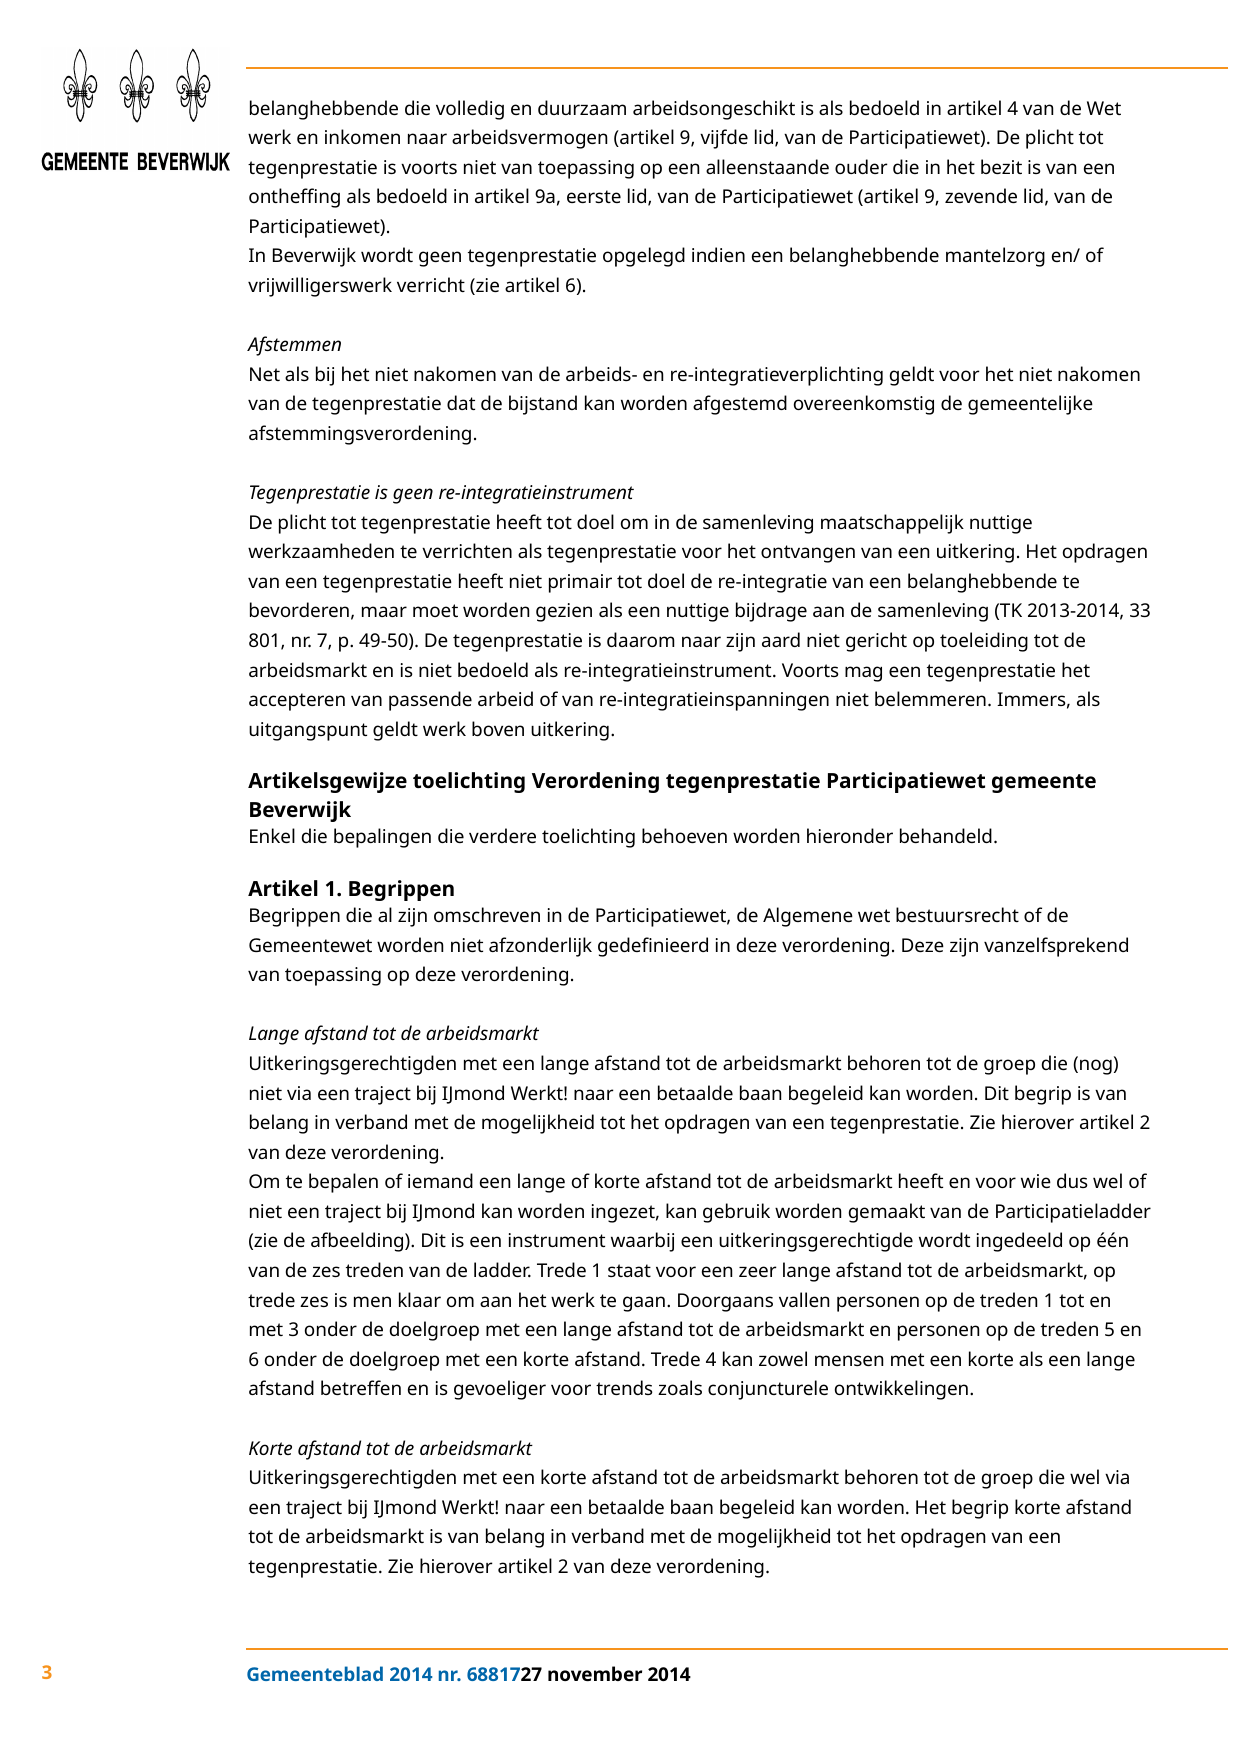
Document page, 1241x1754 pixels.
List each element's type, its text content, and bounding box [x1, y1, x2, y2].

text Lange afstand tot de arbeidsmarkt [248, 1021, 1152, 1046]
picture [41, 47, 231, 172]
text In Beverwijk wordt geen tegenprestatie opgelegd indien een belanghebbende mantelzorg en/ of vrijwilligerswerk verricht (zie artikel 6). [248, 243, 1152, 298]
text Begrippen die al zijn omschreven in de Participatiewet, de Algemene wet bestuursrecht of de Gemeentewet worden niet afzonderlijk gedefinieerd in deze verordening. Deze zijn vanzelfsprekend van toepassing op deze verordening. [248, 902, 1152, 987]
text Net als bij het niet nakomen van de arbeids- en re-integratieverplichting geldt voor het niet nakomen van de tegenprestatie dat de bijstand kan worden afgestemd overeenkomstig de gemeentelijke afstemmingsverordening. [248, 361, 1152, 446]
text Tegenprestatie is geen re-integratieinstrument [248, 479, 1152, 505]
text Enkel die bepalingen die verdere toelichting behoeven worden hieronder behandeld. [248, 823, 1152, 849]
text Uitkeringsgerechtigden met een korte afstand tot de arbeidsmarkt behoren tot de groep die wel via een traject bij IJmond Werkt! naar een betaalde baan begeleid kan worden. Het begrip korte afstand tot de arbeidsmarkt is van belang in verband met de mogelijkheid tot het opdragen van een tegenprestatie. Zie hierover artikel 2 van deze verordening. [248, 1464, 1152, 1579]
text Korte afstand tot de arbeidsmarkt [248, 1435, 1152, 1460]
text Uitkeringsgerechtigden met een lange afstand tot de arbeidsmarkt behoren tot de groep die (nog) niet via een traject bij IJmond Werkt! naar een betaalde baan begeleid kan worden. Dit begrip is van belang in verband met de mogelijkheid tot het opdragen van een tegenprestatie. Zie hierover artikel 2 van deze verordening. [248, 1050, 1152, 1164]
text belanghebbende die volledig en duurzaam arbeidsongeschikt is als bedoeld in artikel 4 van de Wet werk en inkomen naar arbeidsvermogen (artikel 9, vijfde lid, van de Participatiewet). De plicht tot tegenprestatie is voorts niet van toepassing op een alleenstaande ouder die in het bezit is van een ontheffing als bedoeld in artikel 9a, eerste lid, van de Participatiewet (artikel 9, zevende lid, van de Participatiewet). [248, 95, 1152, 239]
text Artikelsgewijze toelichting Verordening tegenprestatie Participatiewet gemeente Beverwijk [248, 766, 1152, 823]
text De plicht tot tegenprestatie heeft tot doel om in de samenleving maatschappelijk nuttige werkzaamheden te verrichten als tegenprestatie voor het ontvangen van een uitkering. Het opdragen van een tegenprestatie heeft niet primair tot doel de re-integratie van een belanghebbende te bevorderen, maar moet worden gezien als een nuttige bijdrage aan de samenleving (TK 2013-2014, 33 801, nr. 7, p. 49-50). De tegenprestatie is daarom naar zijn aard niet gericht op toeleiding tot de arbeidsmarkt en is niet bedoeld als re-integratieinstrument. Voorts mag een tegenprestatie het accepteren van passende arbeid of van re-integratieinspanningen niet belemmeren. Immers, als uitgangspunt geldt werk boven uitkering. [248, 509, 1152, 742]
text Afstemmen [248, 331, 1152, 357]
text Om te bepalen of iemand een lange of korte afstand tot de arbeidsmarkt heeft en voor wie dus wel of niet een traject bij IJmond kan worden ingezet, kan gebruik worden gemaakt van de Participatieladder (zie de afbeelding). Dit is een instrument waarbij een uitkeringsgerechtigde wordt ingedeeld op één van de zes treden van de ladder. Trede 1 staat voor een zeer lange afstand tot de arbeidsmarkt, op trede zes is men klaar om aan het werk te gaan. Doorgaans vallen personen op de treden 1 tot en met 3 onder de doelgroep met een lange afstand tot de arbeidsmarkt en personen op de treden 5 en 6 onder de doelgroep met een korte afstand. Trede 4 kan zowel mensen met een korte als een lange afstand betreffen en is gevoeliger voor trends zoals conjuncturele ontwikkelingen. [248, 1168, 1152, 1401]
text Artikel 1. Begrippen [248, 874, 1152, 902]
